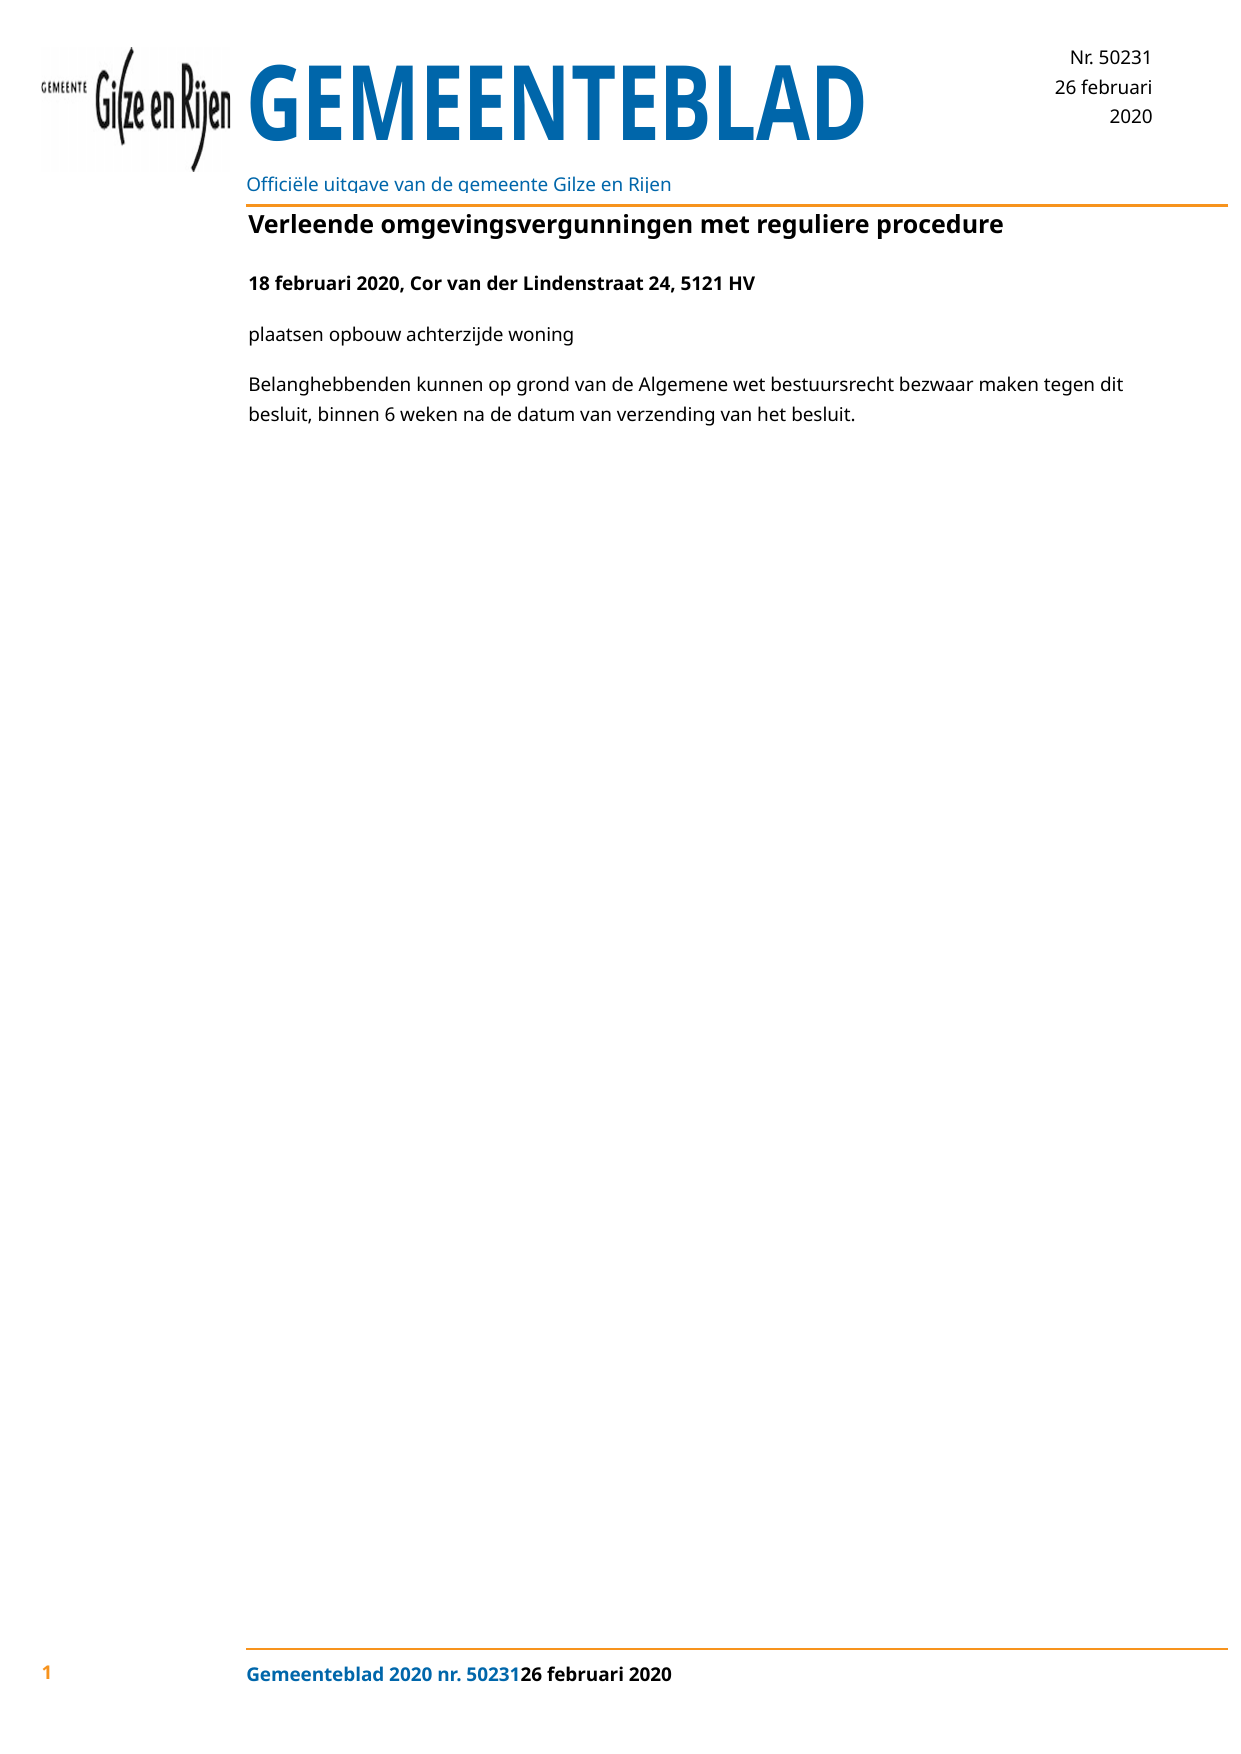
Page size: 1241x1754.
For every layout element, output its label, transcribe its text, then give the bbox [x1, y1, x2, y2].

text plaatsen opbouw achterzijde woning [248, 321, 1152, 346]
text 18 februari 2020, Cor van der Lindenstraat 24, 5121 HV [248, 270, 1152, 296]
picture [41, 47, 231, 172]
text Verleende omgevingsvergunningen met reguliere procedure [248, 207, 1152, 241]
text Belanghebbenden kunnen op grond van de Algemene wet bestuursrecht bezwaar maken tegen dit besluit, binnen 6 weken na de datum van verzending van het besluit. [248, 371, 1152, 426]
